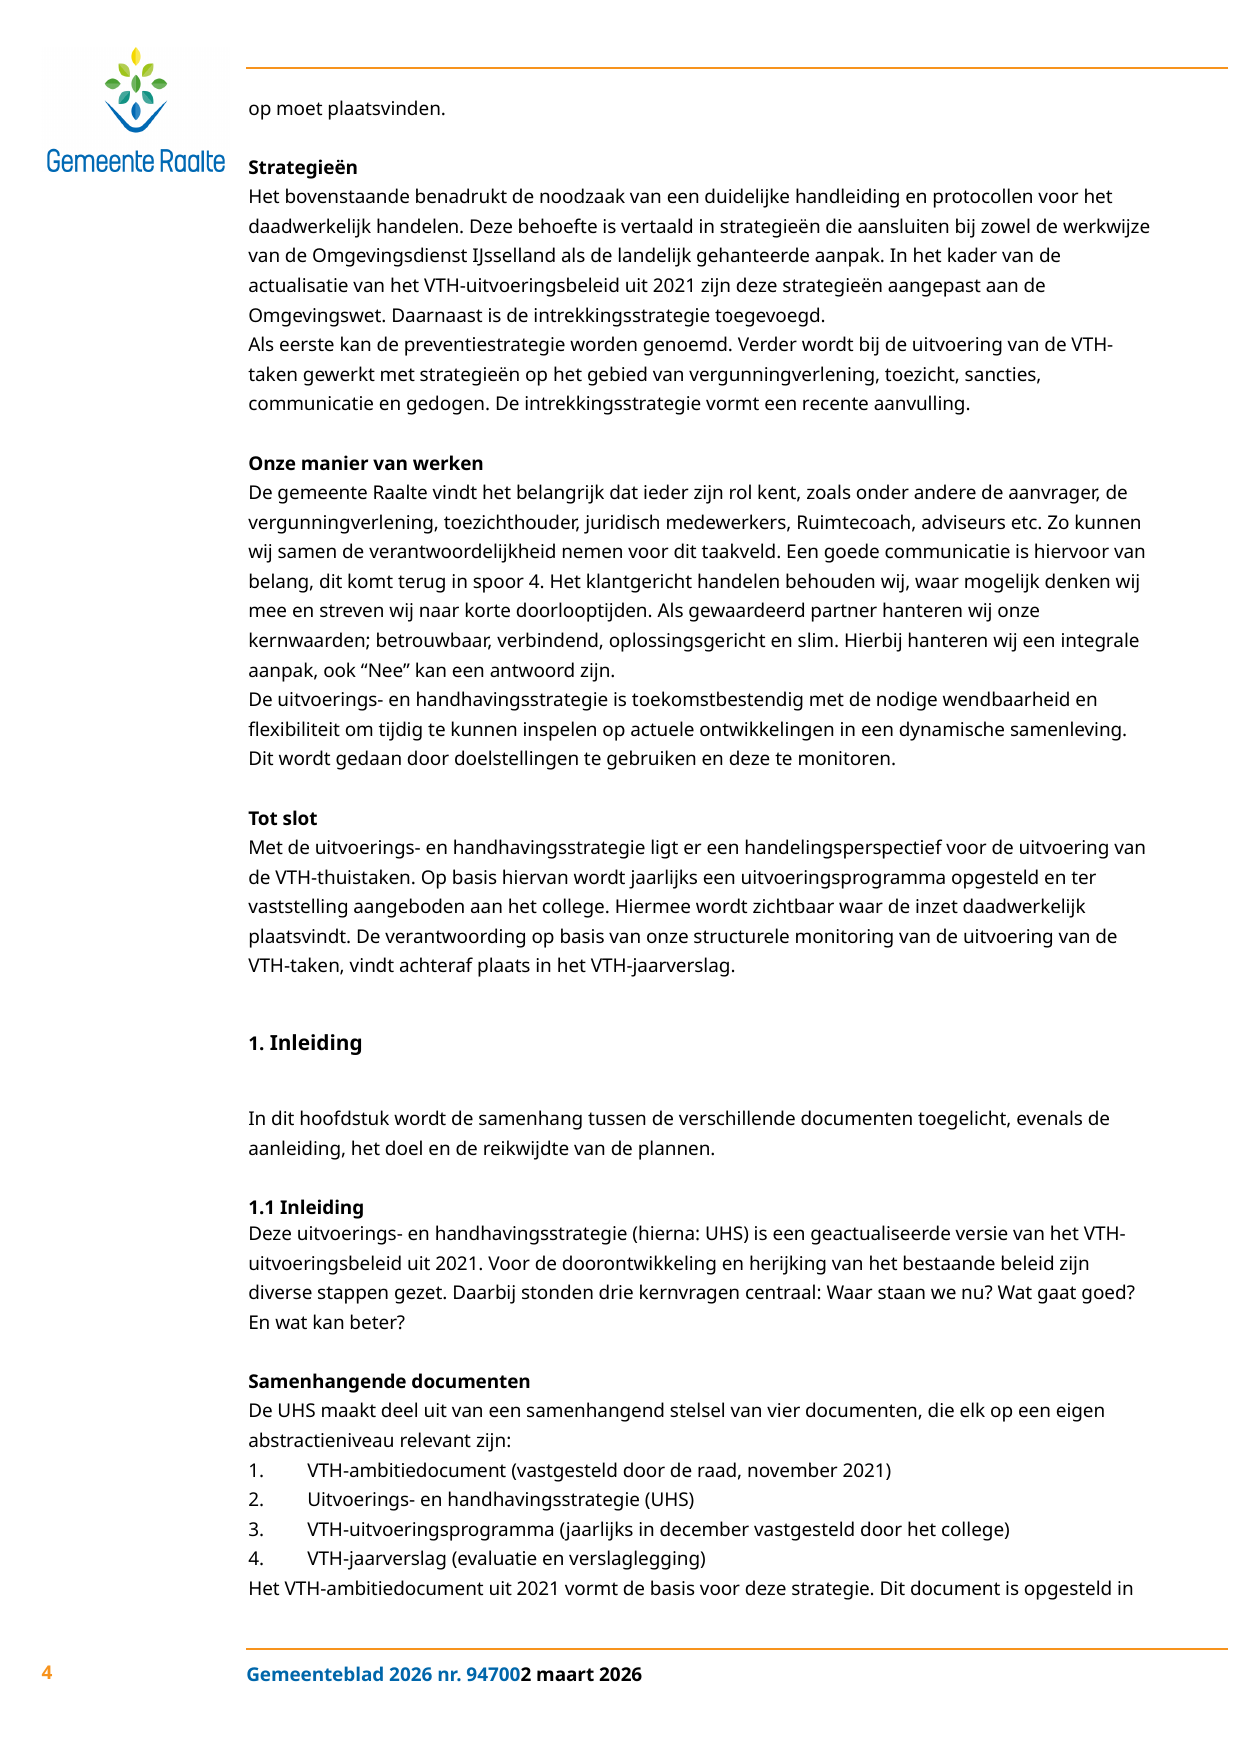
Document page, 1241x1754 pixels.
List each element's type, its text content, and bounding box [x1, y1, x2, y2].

text Deze uitvoerings- en handhavingsstrategie (hierna: UHS) is een geactualiseerde versie van het VTH-uitvoeringsbeleid uit 2021. Voor de doorontwikkeling en herijking van het bestaande beleid zijn diverse stappen gezet. Daarbij stonden drie kernvragen centraal: Waar staan we nu? Wat gaat goed? En wat kan beter? [248, 1220, 1152, 1334]
text Het bovenstaande benadrukt de noodzaak van een duidelijke handleiding en protocollen voor het daadwerkelijk handelen. Deze behoefte is vertaald in strategieën die aansluiten bij zowel de werkwijze van de Omgevingsdienst IJsselland als de landelijk gehanteerde aanpak. In het kader van de actualisatie van het VTH-uitvoeringsbeleid uit 2021 zijn deze strategieën aangepast aan de Omgevingswet. Daarnaast is de intrekkingsstrategie toegevoegd. [248, 183, 1152, 328]
text Samenhangende documenten [248, 1368, 1152, 1394]
text De uitvoerings- en handhavingsstrategie is toekomstbestendig met de nodige wendbaarheid en flexibiliteit om tijdig te kunnen inspelen op actuele ontwikkelingen in een dynamische samenleving. Dit wordt gedaan door doelstellingen te gebruiken en deze te monitoren. [248, 686, 1152, 771]
text De UHS maakt deel uit van een samenhangend stelsel van vier documenten, die elk op een eigen abstractieniveau relevant zijn: [248, 1398, 1152, 1453]
text De gemeente Raalte vindt het belangrijk dat ieder zijn rol kent, zoals onder andere de aanvrager, de vergunningverlening, toezichthouder, juridisch medewerkers, Ruimtecoach, adviseurs etc. Zo kunnen wij samen de verantwoordelijkheid nemen voor dit taakveld. Een goede communicatie is hiervoor van belang, dit komt terug in spoor 4. Het klantgericht handelen behouden wij, waar mogelijk denken wij mee en streven wij naar korte doorlooptijden. Als gewaardeerd partner hanteren wij onze kernwaarden; betrouwbaar, verbindend, oplossingsgericht en slim. Hierbij hanteren wij een integrale aanpak, ook “Nee” kan een antwoord zijn. [248, 479, 1152, 683]
text 1.1 Inleiding [248, 1194, 1152, 1220]
text In dit hoofdstuk wordt de samenhang tussen de verschillende documenten toegelicht, evenals de aanleiding, het doel en de reikwijdte van de plannen. [248, 1106, 1152, 1161]
list VTH-jaarverslag (evaluatie en verslaglegging) [248, 1546, 1152, 1571]
list Uitvoerings- en handhavingsstrategie (UHS) [248, 1486, 1152, 1512]
text Onze manier van werken [248, 450, 1152, 476]
picture [41, 47, 231, 172]
text Het VTH-ambitiedocument uit 2021 vormt de basis voor deze strategie. Dit document is opgesteld in [248, 1575, 1152, 1601]
text op moet plaatsvinden. [248, 95, 1152, 121]
text 1. Inleiding [248, 1028, 1152, 1056]
text Strategieën [248, 154, 1152, 180]
text Met de uitvoerings- en handhavingsstrategie ligt er een handelingsperspectief voor de uitvoering van de VTH-thuistaken. Op basis hiervan wordt jaarlijks een uitvoeringsprogramma opgesteld en ter vaststelling aangeboden aan het college. Hiermee wordt zichtbaar waar de inzet daadwerkelijk plaatsvindt. De verantwoording op basis van onze structurele monitoring van de uitvoering van de VTH-taken, vindt achteraf plaats in het VTH-jaarverslag. [248, 834, 1152, 978]
text Tot slot [248, 805, 1152, 831]
list VTH-ambitiedocument (vastgesteld door de raad, november 2021) [248, 1457, 1152, 1482]
text Als eerste kan de preventiestrategie worden genoemd. Verder wordt bij de uitvoering van de VTH-taken gewerkt met strategieën op het gebied van vergunningverlening, toezicht, sancties, communicatie en gedogen. De intrekkingsstrategie vormt een recente aanvulling. [248, 331, 1152, 416]
list VTH-uitvoeringsprogramma (jaarlijks in december vastgesteld door het college) [248, 1516, 1152, 1542]
